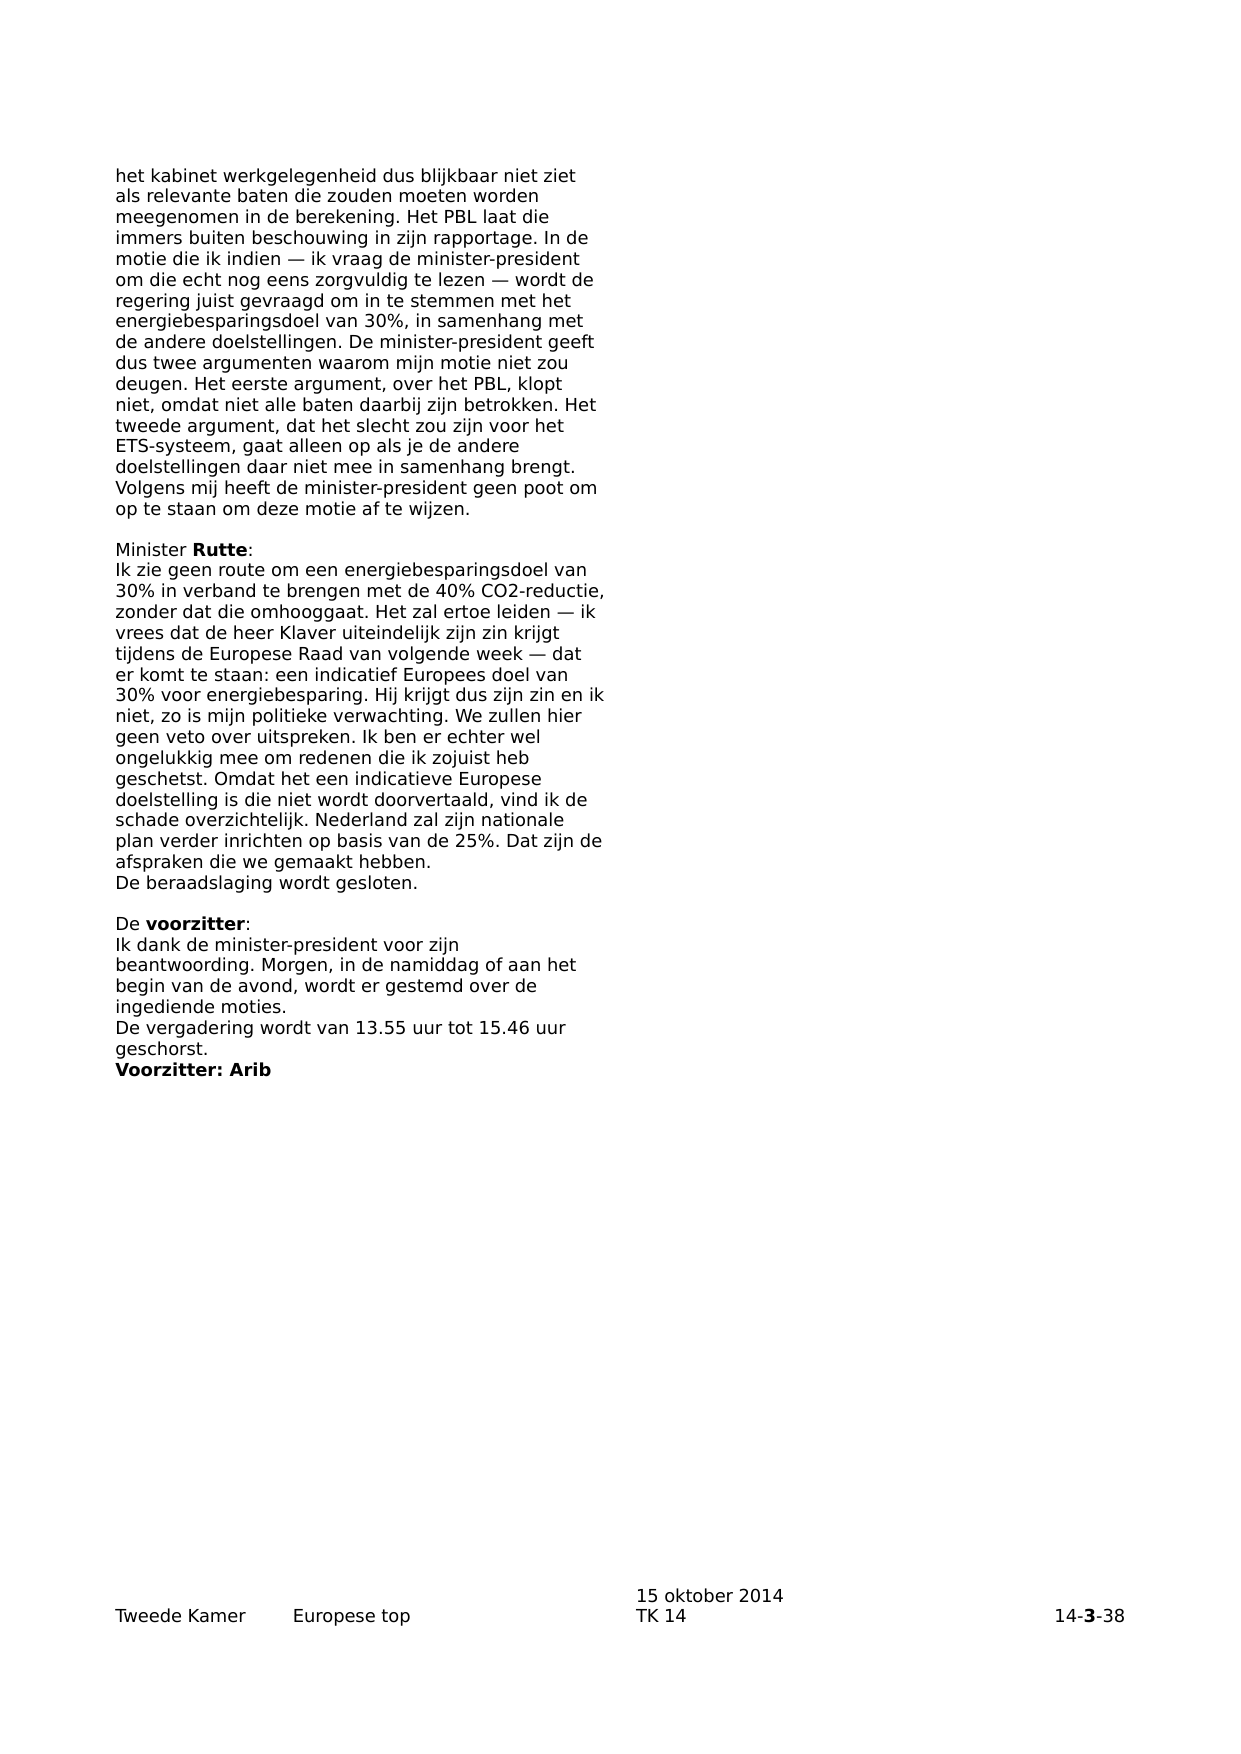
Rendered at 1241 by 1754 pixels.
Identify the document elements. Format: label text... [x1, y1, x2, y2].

text het kabinet werkgelegenheid dus blijkbaar niet ziet als relevante baten die zouden moeten worden meegenomen in de berekening. Het PBL laat die immers buiten beschouwing in zijn rapportage. In de motie die ik indien — ik vraag de minister-president om die echt nog eens zorgvuldig te lezen — wordt de regering juist gevraagd om in te stemmen met het energiebesparingsdoel van 30%, in samenhang met de andere doelstellingen. De minister-president geeft dus twee argumenten waarom mijn motie niet zou deugen. Het eerste argument, over het PBL, klopt niet, omdat niet alle baten daarbij zijn betrokken. Het tweede argument, dat het slecht zou zijn voor het ETS-systeem, gaat alleen op als je de andere doelstellingen daar niet mee in samenhang brengt. Volgens mij heeft de minister-president geen poot om op te staan om deze motie af te wijzen. [115, 165, 605, 519]
text Ik zie geen route om een energiebesparingsdoel van 30% in verband te brengen met de 40% CO2-reductie, zonder dat die omhooggaat. Het zal ertoe leiden — ik vrees dat de heer Klaver uiteindelijk zijn zin krijgt tijdens de Europese Raad van volgende week — dat er komt te staan: een indicatief Europees doel van 30% voor energiebesparing. Hij krijgt dus zijn zin en ik niet, zo is mijn politieke verwachting. We zullen hier geen veto over uitspreken. Ik ben er echter wel ongelukkig mee om redenen die ik zojuist heb geschetst. Omdat het een indicatieve Europese doelstelling is die niet wordt doorvertaald, vind ik de schade overzichtelijk. Nederland zal zijn nationale plan verder inrichten op basis van de 25%. Dat zijn de afspraken die we gemaakt hebben. [115, 560, 605, 873]
text Voorzitter: Arib [115, 1059, 605, 1080]
text De vergadering wordt van 13.55 uur tot 15.46 uur geschorst. [115, 1018, 605, 1059]
text De beraadslaging wordt gesloten. [115, 873, 605, 893]
text Ik dank de minister-president voor zijn beantwoording. Morgen, in de namiddag of aan het begin van de avond, wordt er gestemd over de ingediende moties. [115, 934, 605, 1018]
text De voorzitter: [115, 913, 605, 934]
text Minister Rutte: [115, 539, 605, 560]
